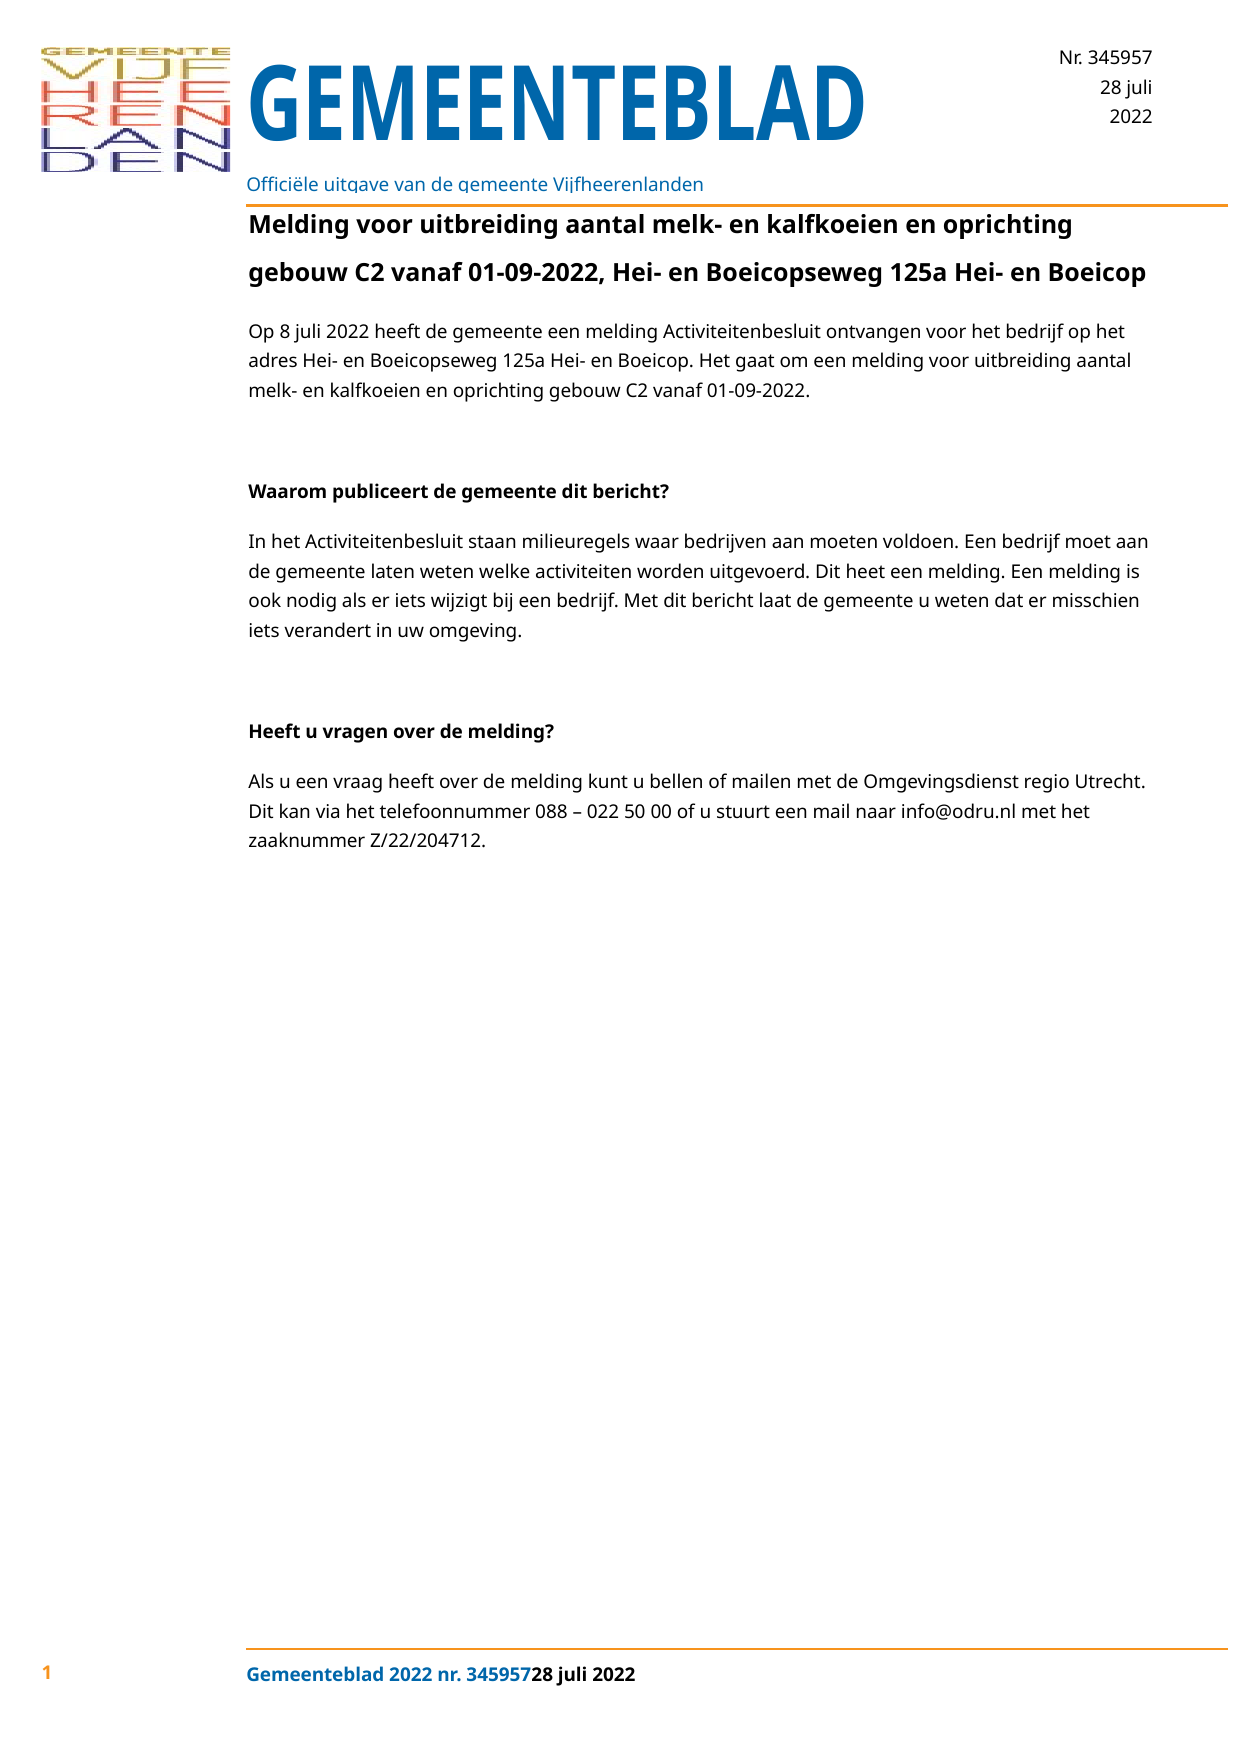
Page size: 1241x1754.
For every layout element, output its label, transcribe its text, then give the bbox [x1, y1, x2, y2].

text Melding voor uitbreiding aantal melk- en kalfkoeien en oprichting gebouw C2 vanaf 01-09-2022, Hei- en Boeicopseweg 125a Hei- en Boeicop [248, 207, 1152, 288]
text Op 8 juli 2022 heeft de gemeente een melding Activiteitenbesluit ontvangen voor het bedrijf op het adres Hei- en Boeicopseweg 125a Hei- en Boeicop. Het gaat om een melding voor uitbreiding aantal melk- en kalfkoeien en oprichting gebouw C2 vanaf 01-09-2022. [248, 318, 1152, 403]
text Heeft u vragen over de melding? [248, 718, 1152, 744]
text In het Activiteitenbesluit staan milieuregels waar bedrijven aan moeten voldoen. Een bedrijf moet aan de gemeente laten weten welke activiteiten worden uitgevoerd. Dit heet een melding. Een melding is ook nodig als er iets wijzigt bij een bedrijf. Met dit bericht laat de gemeente u weten dat er misschien iets verandert in uw omgeving. [248, 528, 1152, 643]
text Waarom publiceert de gemeente dit bericht? [248, 478, 1152, 504]
text Als u een vraag heeft over de melding kunt u bellen of mailen met de Omgevingsdienst regio Utrecht. Dit kan via het telefoonnummer 088 – 022 50 00 of u stuurt een mail naar info@odru.nl met het zaaknummer Z/22/204712. [248, 768, 1152, 853]
picture [41, 47, 231, 172]
